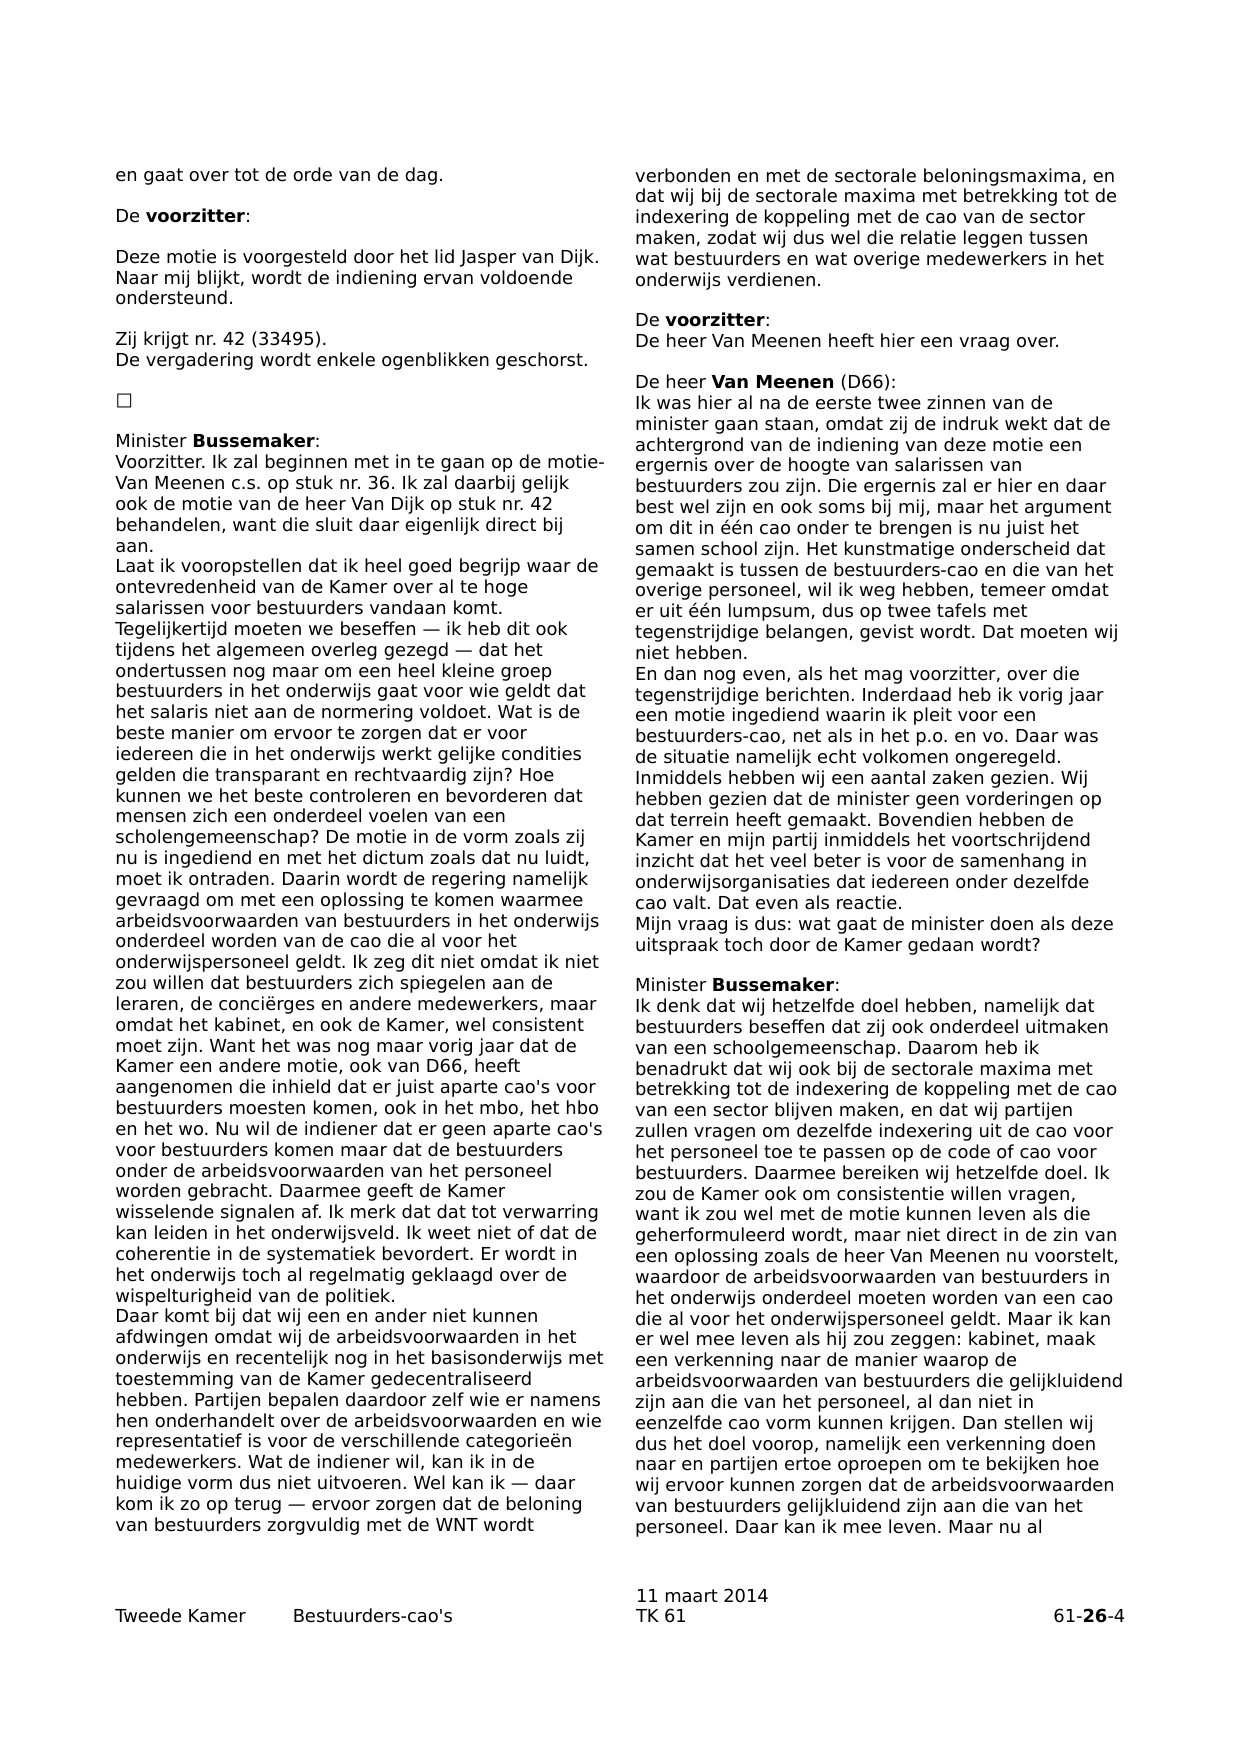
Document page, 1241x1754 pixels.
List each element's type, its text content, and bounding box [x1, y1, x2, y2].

text En dan nog even, als het mag voorzitter, over die tegenstrijdige berichten. Inderdaad heb ik vorig jaar een motie ingediend waarin ik pleit voor een bestuurders-cao, net als in het p.o. en vo. Daar was de situatie namelijk echt volkomen ongeregeld. Inmiddels hebben wij een aantal zaken gezien. Wij hebben gezien dat de minister geen vorderingen op dat terrein heeft gemaakt. Bovendien hebben de Kamer en mijn partij inmiddels het voortschrijdend inzicht dat het veel beter is voor de samenhang in onderwijsorganisaties dat iedereen onder dezelfde cao valt. Dat even als reactie. [635, 663, 1125, 913]
text Voorzitter. Ik zal beginnen met in te gaan op de motie-Van Meenen c.s. op stuk nr. 36. Ik zal daarbij gelijk ook de motie van de heer Van Dijk op stuk nr. 42 behandelen, want die sluit daar eigenlijk direct bij aan. [115, 452, 605, 556]
text ⬜ [115, 391, 605, 411]
text Minister Bussemaker: [635, 975, 1125, 996]
text Laat ik vooropstellen dat ik heel goed begrijp waar de ontevredenheid van de Kamer over al te hoge salarissen voor bestuurders vandaan komt. Tegelijkertijd moeten we beseffen — ik heb dit ook tijdens het algemeen overleg gezegd — dat het ondertussen nog maar om een heel kleine groep bestuurders in het onderwijs gaat voor wie geldt dat het salaris niet aan de normering voldoet. Wat is de beste manier om ervoor te zorgen dat er voor iedereen die in het onderwijs werkt gelijke condities gelden die transparant en rechtvaardig zijn? Hoe kunnen we het beste controleren en bevorderen dat mensen zich een onderdeel voelen van een scholengemeenschap? De motie in de vorm zoals zij nu is ingediend en met het dictum zoals dat nu luidt, moet ik ontraden. Daarin wordt de regering namelijk gevraagd om met een oplossing te komen waarmee arbeidsvoorwaarden van bestuurders in het onderwijs onderdeel worden van de cao die al voor het onderwijspersoneel geldt. Ik zeg dit niet omdat ik niet zou willen dat bestuurders zich spiegelen aan de leraren, de conciërges en andere medewerkers, maar omdat het kabinet, en ook de Kamer, wel consistent moet zijn. Want het was nog maar vorig jaar dat de Kamer een andere motie, ook van D66, heeft aangenomen die inhield dat er juist aparte cao's voor bestuurders moesten komen, ook in het mbo, het hbo en het wo. Nu wil de indiener dat er geen aparte cao's voor bestuurders komen maar dat de bestuurders onder de arbeidsvoorwaarden van het personeel worden gebracht. Daarmee geeft de Kamer wisselende signalen af. Ik merk dat dat tot verwarring kan leiden in het onderwijsveld. Ik weet niet of dat de coherentie in de systematiek bevordert. Er wordt in het onderwijs toch al regelmatig geklaagd over de wispelturigheid van de politiek. [115, 556, 605, 1306]
text verbonden en met de sectorale beloningsmaxima, en dat wij bij de sectorale maxima met betrekking tot de indexering de koppeling met de cao van de sector maken, zodat wij dus wel die relatie leggen tussen wat bestuurders en wat overige medewerkers in het onderwijs verdienen. [635, 165, 1125, 290]
text Ik was hier al na de eerste twee zinnen van de minister gaan staan, omdat zij de indruk wekt dat de achtergrond van de indiening van deze motie een ergernis over de hoogte van salarissen van bestuurders zou zijn. Die ergernis zal er hier en daar best wel zijn en ook soms bij mij, maar het argument om dit in één cao onder te brengen is nu juist het samen school zijn. Het kunstmatige onderscheid dat gemaakt is tussen de bestuurders-cao en die van het overige personeel, wil ik weg hebben, temeer omdat er uit één lumpsum, dus op twee tafels met tegenstrijdige belangen, gevist wordt. Dat moeten wij niet hebben. [635, 393, 1125, 663]
text De vergadering wordt enkele ogenblikken geschorst. [115, 350, 605, 371]
text De heer Van Meenen heeft hier een vraag over. [635, 331, 1125, 352]
text Zij krijgt nr. 42 (33495). [115, 329, 605, 350]
text Deze motie is voorgesteld door het lid Jasper van Dijk. Naar mij blijkt, wordt de indiening ervan voldoende ondersteund. [115, 247, 605, 309]
text Minister Bussemaker: [115, 431, 605, 452]
text en gaat over tot de orde van de dag. [115, 165, 605, 186]
text De voorzitter: [635, 310, 1125, 331]
text Mijn vraag is dus: wat gaat de minister doen als deze uitspraak toch door de Kamer gedaan wordt? [635, 913, 1125, 955]
text Ik denk dat wij hetzelfde doel hebben, namelijk dat bestuurders beseffen dat zij ook onderdeel uitmaken van een schoolgemeenschap. Daarom heb ik benadrukt dat wij ook bij de sectorale maxima met betrekking tot de indexering de koppeling met de cao van een sector blijven maken, en dat wij partijen zullen vragen om dezelfde indexering uit de cao voor het personeel toe te passen op de code of cao voor bestuurders. Daarmee bereiken wij hetzelfde doel. Ik zou de Kamer ook om consistentie willen vragen, want ik zou wel met de motie kunnen leven als die geherformuleerd wordt, maar niet direct in de zin van een oplossing zoals de heer Van Meenen nu voorstelt, waardoor de arbeidsvoorwaarden van bestuurders in het onderwijs onderdeel moeten worden van een cao die al voor het onderwijspersoneel geldt. Maar ik kan er wel mee leven als hij zou zeggen: kabinet, maak een verkenning naar de manier waarop de arbeidsvoorwaarden van bestuurders die gelijkluidend zijn aan die van het personeel, al dan niet in eenzelfde cao vorm kunnen krijgen. Dan stellen wij dus het doel voorop, namelijk een verkenning doen naar en partijen ertoe oproepen om te bekijken hoe wij ervoor kunnen zorgen dat de arbeidsvoorwaarden van bestuurders gelijkluidend zijn aan die van het personeel. Daar kan ik mee leven. Maar nu al [635, 996, 1125, 1537]
text De voorzitter: [115, 206, 605, 227]
text Daar komt bij dat wij een en ander niet kunnen afdwingen omdat wij de arbeidsvoorwaarden in het onderwijs en recentelijk nog in het basisonderwijs met toestemming van de Kamer gedecentraliseerd hebben. Partijen bepalen daardoor zelf wie er namens hen onderhandelt over de arbeidsvoorwaarden en wie representatief is voor de verschillende categorieën medewerkers. Wat de indiener wil, kan ik in de huidige vorm dus niet uitvoeren. Wel kan ik — daar kom ik zo op terug — ervoor zorgen dat de beloning van bestuurders zorgvuldig met de WNT wordt [115, 1306, 605, 1535]
text De heer Van Meenen (D66): [635, 372, 1125, 393]
